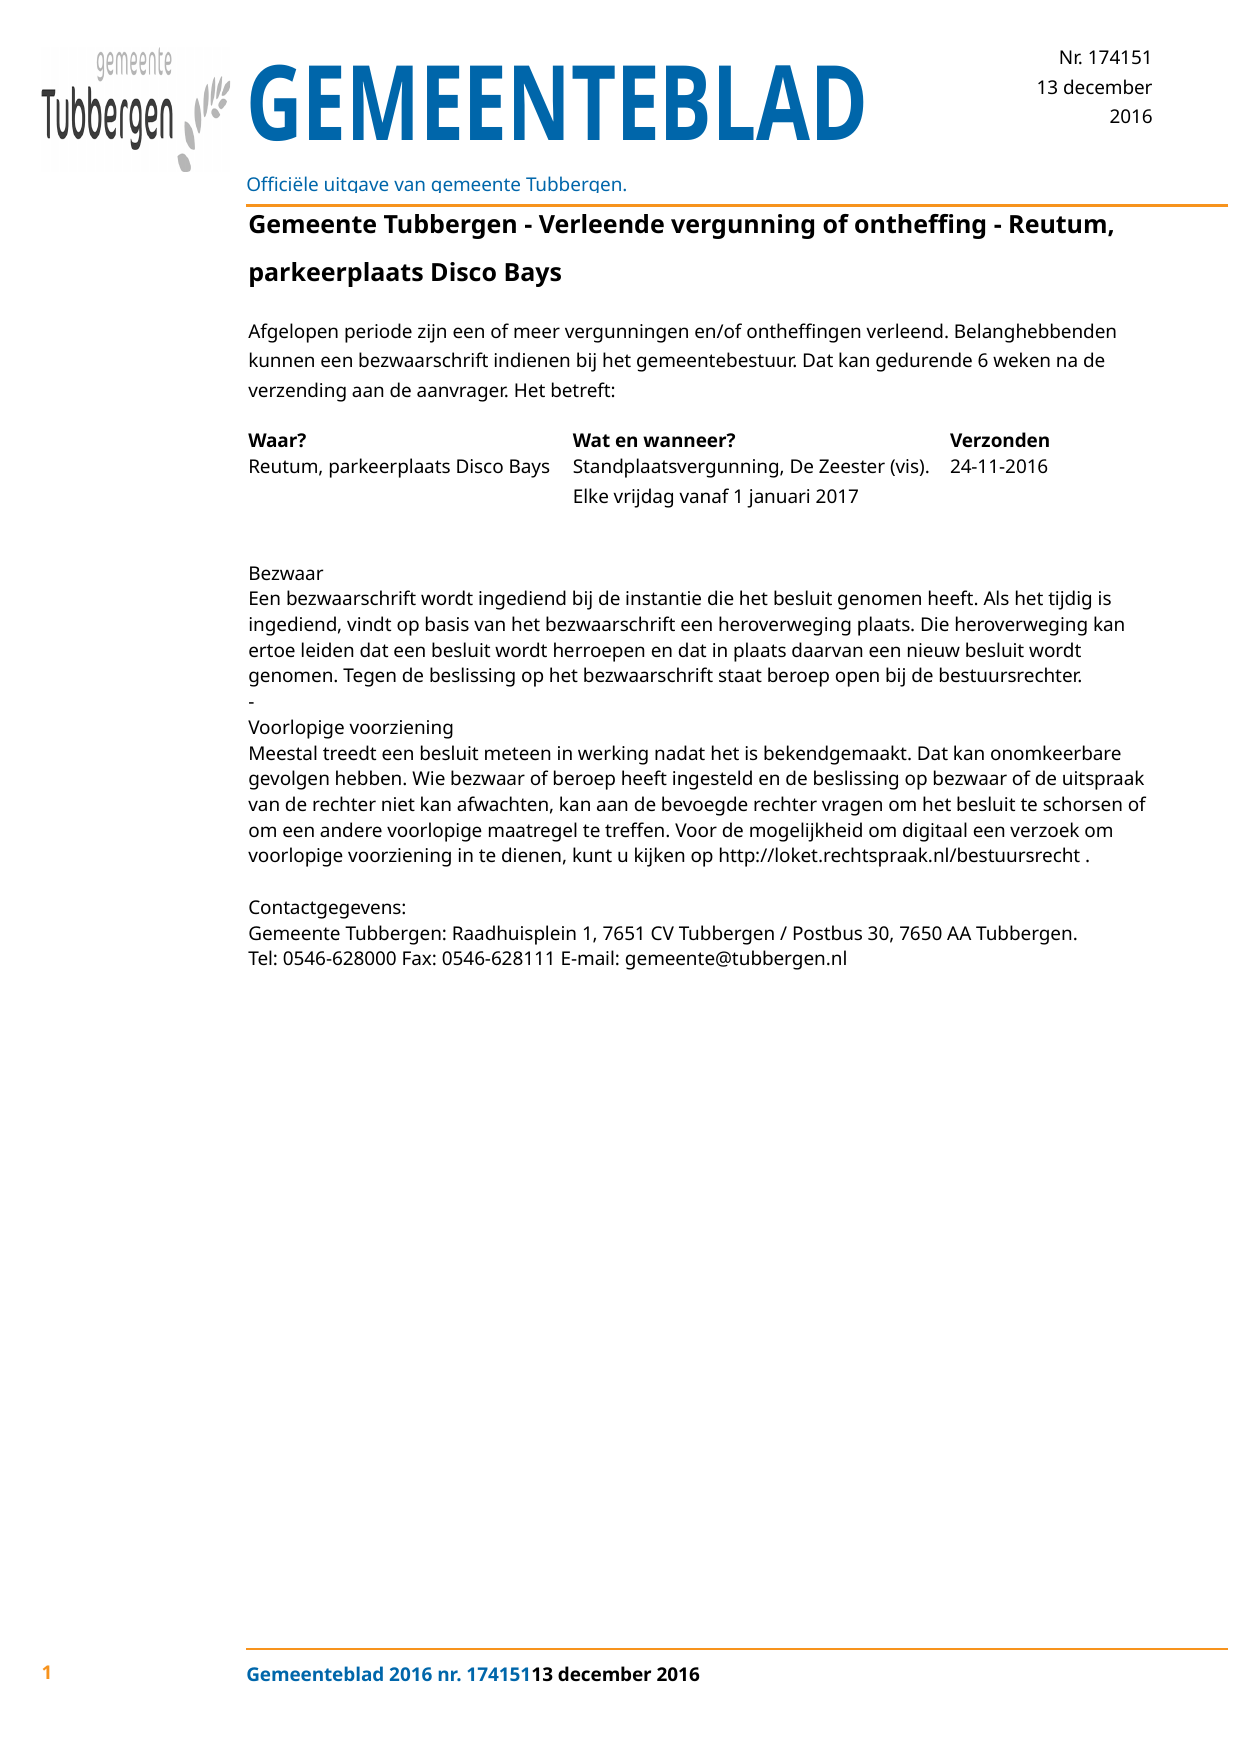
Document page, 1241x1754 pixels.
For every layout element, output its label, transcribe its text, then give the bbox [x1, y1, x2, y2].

text Bezwaar [248, 560, 1152, 585]
text Gemeente Tubbergen: Raadhuisplein 1, 7651 CV Tubbergen / Postbus 30, 7650 AA Tubbergen. [248, 920, 1152, 946]
table_header Wat en wanneer? [573, 428, 950, 453]
table_cell Standplaatsvergunning, De Zeester (vis). Elke vrijdag vanaf 1 januari 2017 [573, 453, 950, 509]
table_cell Reutum, parkeerplaats Disco Bays [248, 453, 573, 509]
text Contactgegevens: [248, 894, 1152, 920]
table_header Waar? [248, 428, 573, 453]
table_header Verzonden [950, 428, 1152, 453]
text Voorlopige voorziening [248, 714, 1152, 740]
text Afgelopen periode zijn een of meer vergunningen en/of ontheffingen verleend. Belanghebbenden kunnen een bezwaarschrift indienen bij het gemeentebestuur. Dat kan gedurende 6 weken na de verzending aan de aanvrager. Het betreft: [248, 318, 1152, 403]
text - [248, 688, 1152, 714]
text Een bezwaarschrift wordt ingediend bij de instantie die het besluit genomen heeft. Als het tijdig is ingediend, vindt op basis van het bezwaarschrift een heroverweging plaats. Die heroverweging kan ertoe leiden dat een besluit wordt herroepen en dat in plaats daarvan een nieuw besluit wordt genomen. Tegen de beslissing op het bezwaarschrift staat beroep open bij de bestuursrechter. [248, 585, 1152, 688]
picture [41, 47, 231, 172]
table_cell 24-11-2016 [950, 453, 1152, 509]
text Gemeente Tubbergen - Verleende vergunning of ontheffing - Reutum, parkeerplaats Disco Bays [248, 207, 1152, 288]
text Tel: 0546-628000 Fax: 0546-628111 E-mail: gemeente@tubbergen.nl [248, 946, 1152, 971]
text Meestal treedt een besluit meteen in werking nadat het is bekendgemaakt. Dat kan onomkeerbare gevolgen hebben. Wie bezwaar of beroep heeft ingesteld en de beslissing op bezwaar of de uitspraak van de rechter niet kan afwachten, kan aan de bevoegde rechter vragen om het besluit te schorsen of om een andere voorlopige maatregel te treffen. Voor de mogelijkheid om digitaal een verzoek om voorlopige voorziening in te dienen, kunt u kijken op http://loket.rechtspraak.nl/bestuursrecht . [248, 740, 1152, 868]
